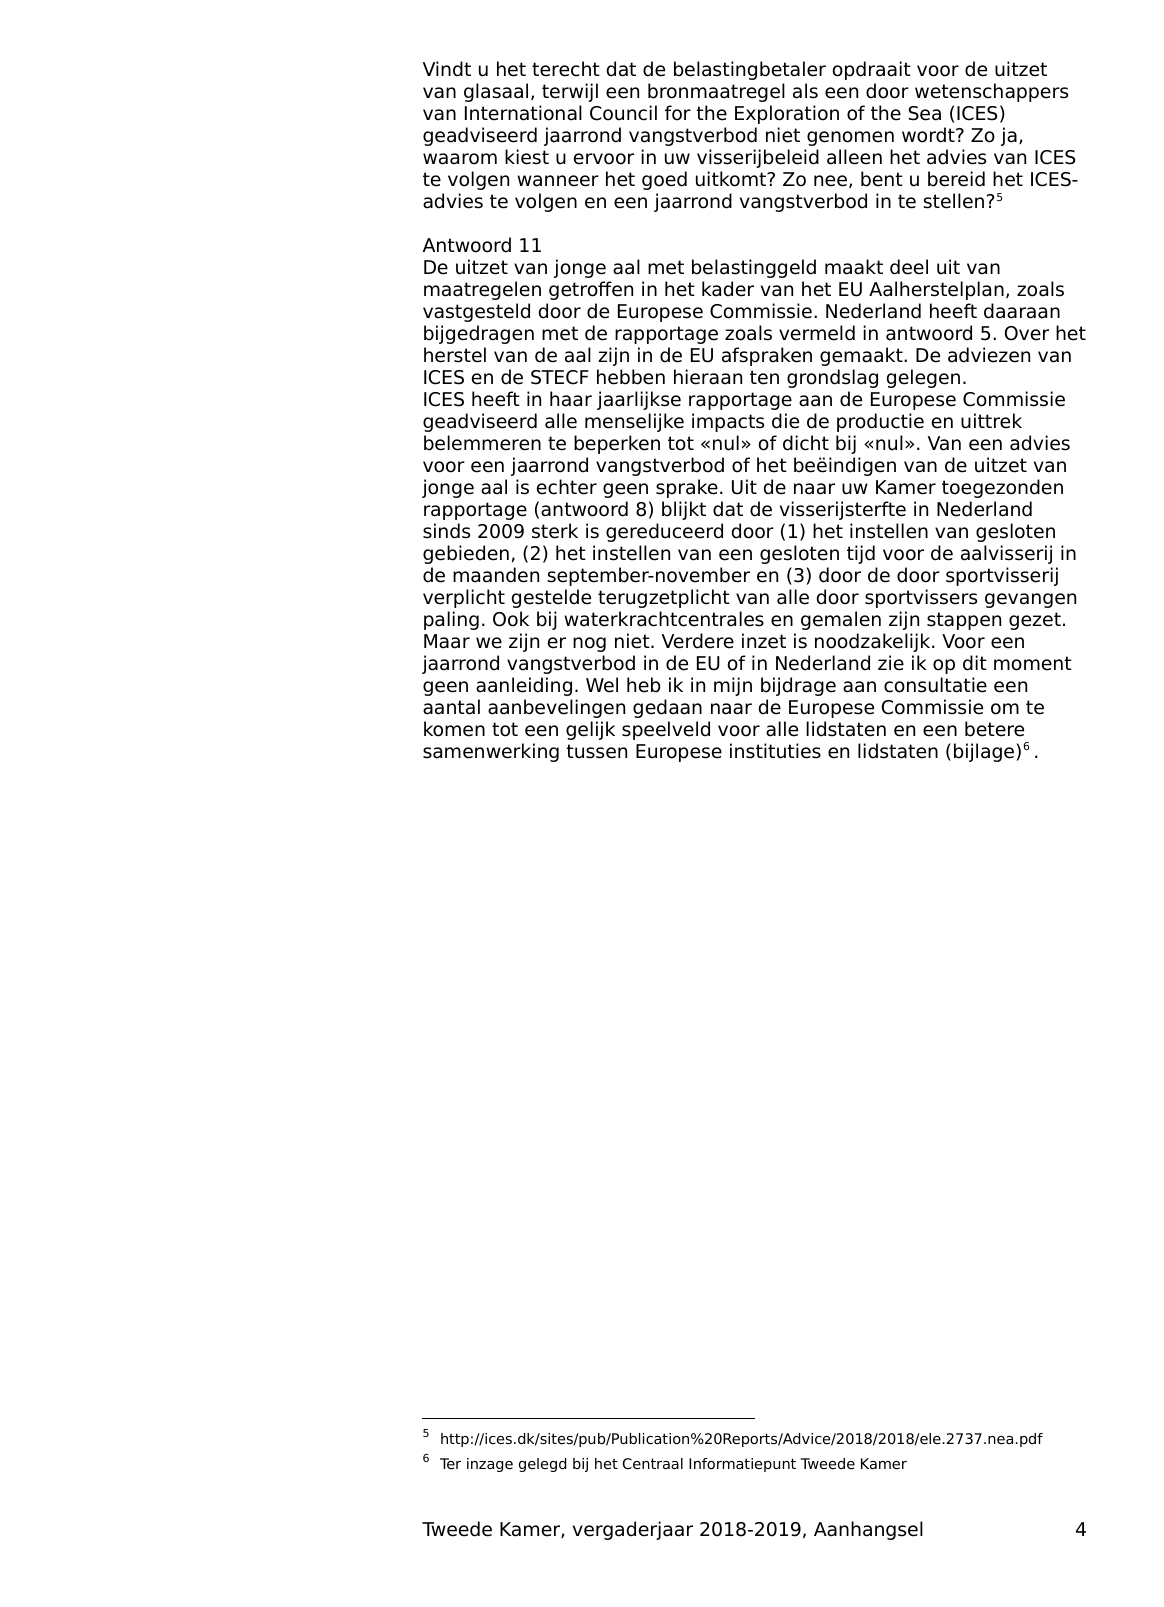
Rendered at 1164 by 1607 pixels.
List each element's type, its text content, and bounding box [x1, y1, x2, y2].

text ICES heeft in haar jaarlijkse rapportage aan de Europese Commissie geadviseerd alle menselijke impacts die de productie en uittrek belemmeren te beperken tot «nul» of dicht bij «nul». Van een advies voor een jaarrond vangstverbod of het beëindigen van de uitzet van jonge aal is echter geen sprake. Uit de naar uw Kamer toegezonden rapportage (antwoord 8) blijkt dat de visserijsterfte in Nederland sinds 2009 sterk is gereduceerd door (1) het instellen van gesloten gebieden, (2) het instellen van een gesloten tijd voor de aalvisserij in de maanden september-november en (3) door de door sportvisserij verplicht gestelde terugzetplicht van alle door sportvissers gevangen paling. Ook bij waterkrachtcentrales en gemalen zijn stappen gezet. Maar we zijn er nog niet. Verdere inzet is noodzakelijk. Voor een jaarrond vangstverbod in de EU of in Nederland zie ik op dit moment geen aanleiding. Wel heb ik in mijn bijdrage aan consultatie een aantal aanbevelingen gedaan naar de Europese Commissie om te komen tot een gelijk speelveld voor alle lidstaten en een betere samenwerking tussen Europese instituties en lidstaten (bijlage). [422, 389, 1087, 763]
text http://ices.dk/sites/pub/Publication%20Reports/Advice/2018/2018/ele.2737.nea.pdf [422, 1427, 1087, 1449]
text Antwoord 11 [422, 235, 1087, 257]
text De uitzet van jonge aal met belastinggeld maakt deel uit van maatregelen getroffen in het kader van het EU Aalherstelplan, zoals vastgesteld door de Europese Commissie. Nederland heeft daaraan bijgedragen met de rapportage zoals vermeld in antwoord 5. Over het herstel van de aal zijn in de EU afspraken gemaakt. De adviezen van ICES en de STECF hebben hieraan ten grondslag gelegen. [422, 257, 1087, 389]
text Ter inzage gelegd bij het Centraal Informatiepunt Tweede Kamer [422, 1452, 1087, 1474]
text Vindt u het terecht dat de belastingbetaler opdraait voor de uitzet van glasaal, terwijl een bronmaatregel als een door wetenschappers van International Council for the Exploration of the Sea (ICES) geadviseerd jaarrond vangstverbod niet genomen wordt? Zo ja, waarom kiest u ervoor in uw visserijbeleid alleen het advies van ICES te volgen wanneer het goed uitkomt? Zo nee, bent u bereid het ICES-advies te volgen en een jaarrond vangstverbod in te stellen? [422, 59, 1087, 213]
